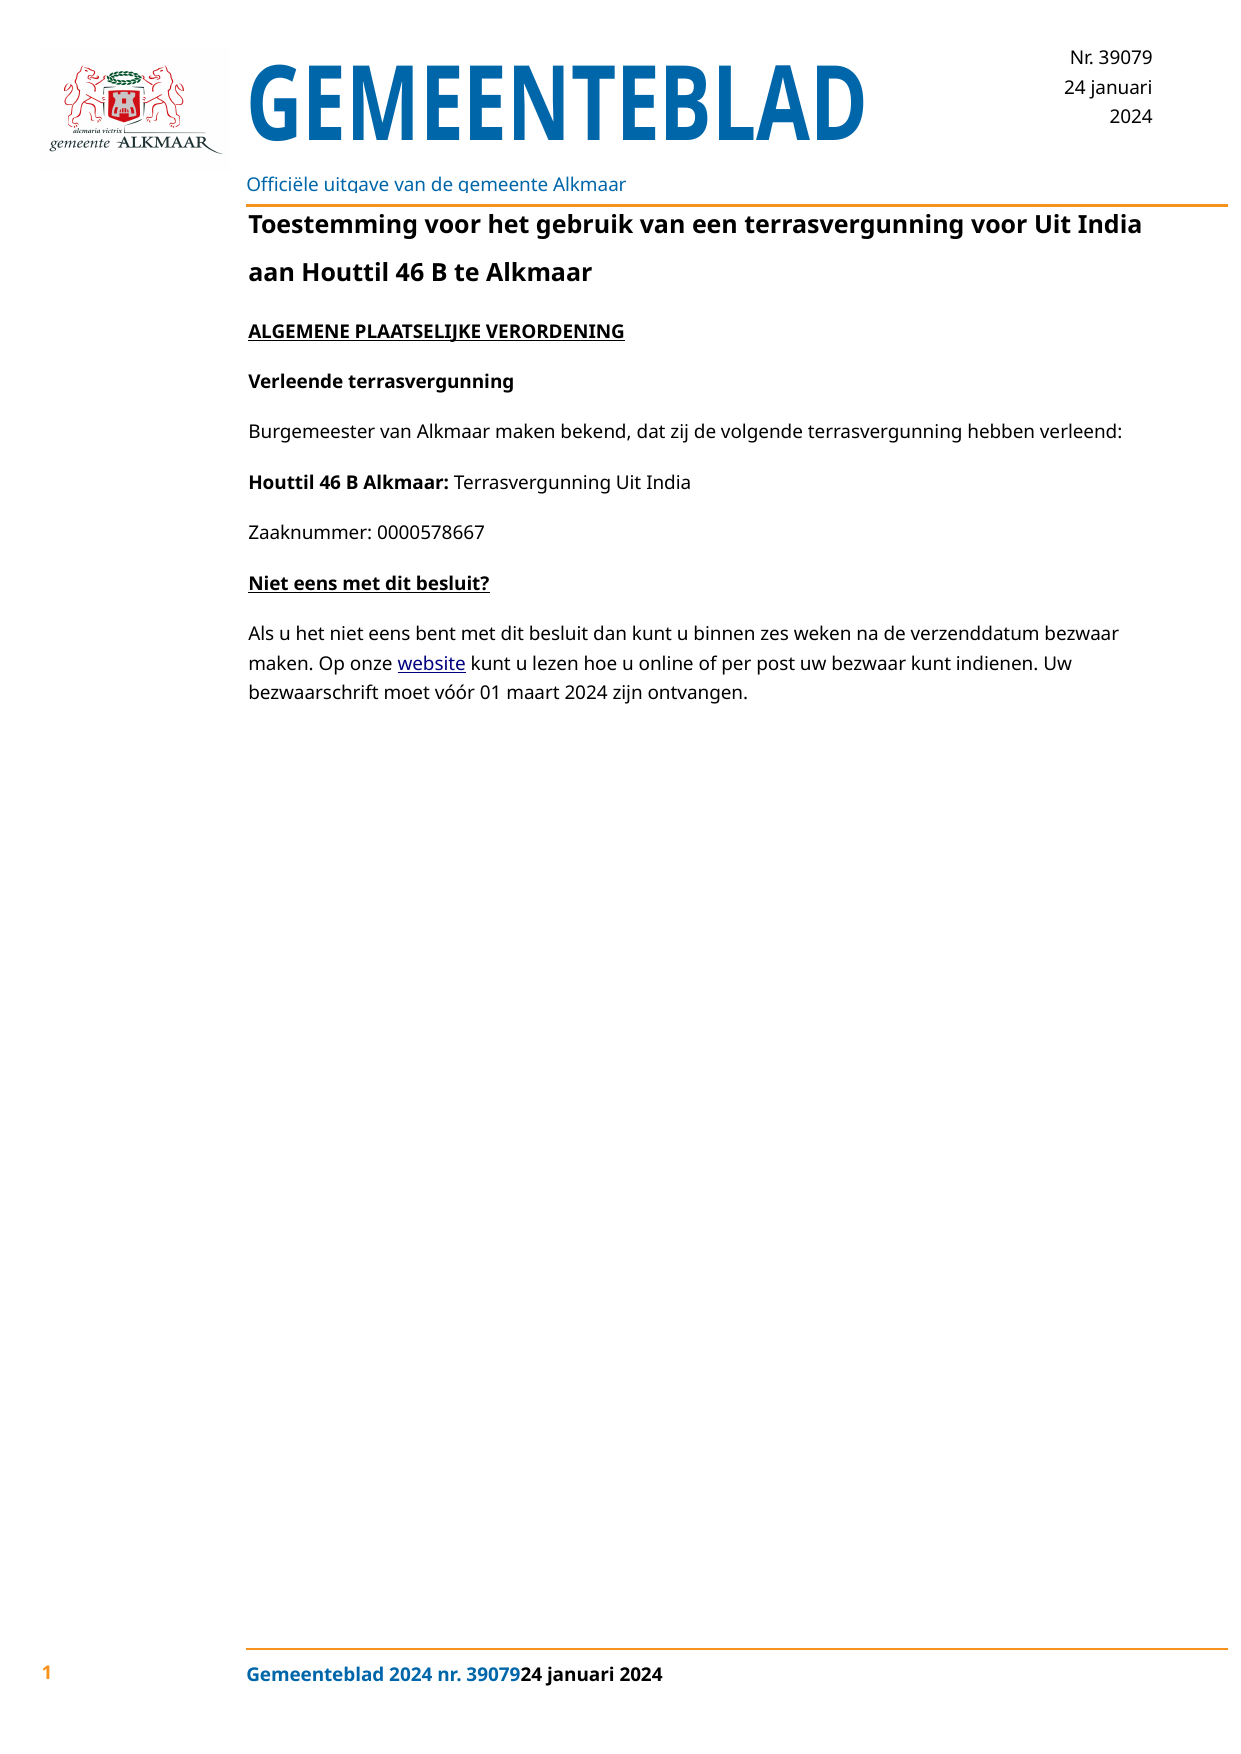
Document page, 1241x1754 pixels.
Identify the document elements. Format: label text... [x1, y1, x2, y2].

text Verleende terrasvergunning [248, 368, 1152, 394]
text Zaaknummer: 0000578667 [248, 519, 1152, 545]
text Als u het niet eens bent met dit besluit dan kunt u binnen zes weken na de verzenddatum bezwaar maken. Op onze website kunt u lezen hoe u online of per post uw bezwaar kunt indienen. Uw bezwaarschrift moet vóór 01 maart 2024 zijn ontvangen. [248, 620, 1152, 705]
text ALGEMENE PLAATSELIJKE VERORDENING [248, 318, 1152, 344]
picture [41, 47, 231, 172]
text Toestemming voor het gebruik van een terrasvergunning voor Uit India aan Houttil 46 B te Alkmaar [248, 207, 1152, 288]
text Houttil 46 B Alkmaar: Terrasvergunning Uit India [248, 469, 1152, 495]
text Niet eens met dit besluit? [248, 570, 1152, 596]
text Burgemeester van Alkmaar maken bekend, dat zij de volgende terrasvergunning hebben verleend: [248, 419, 1152, 444]
